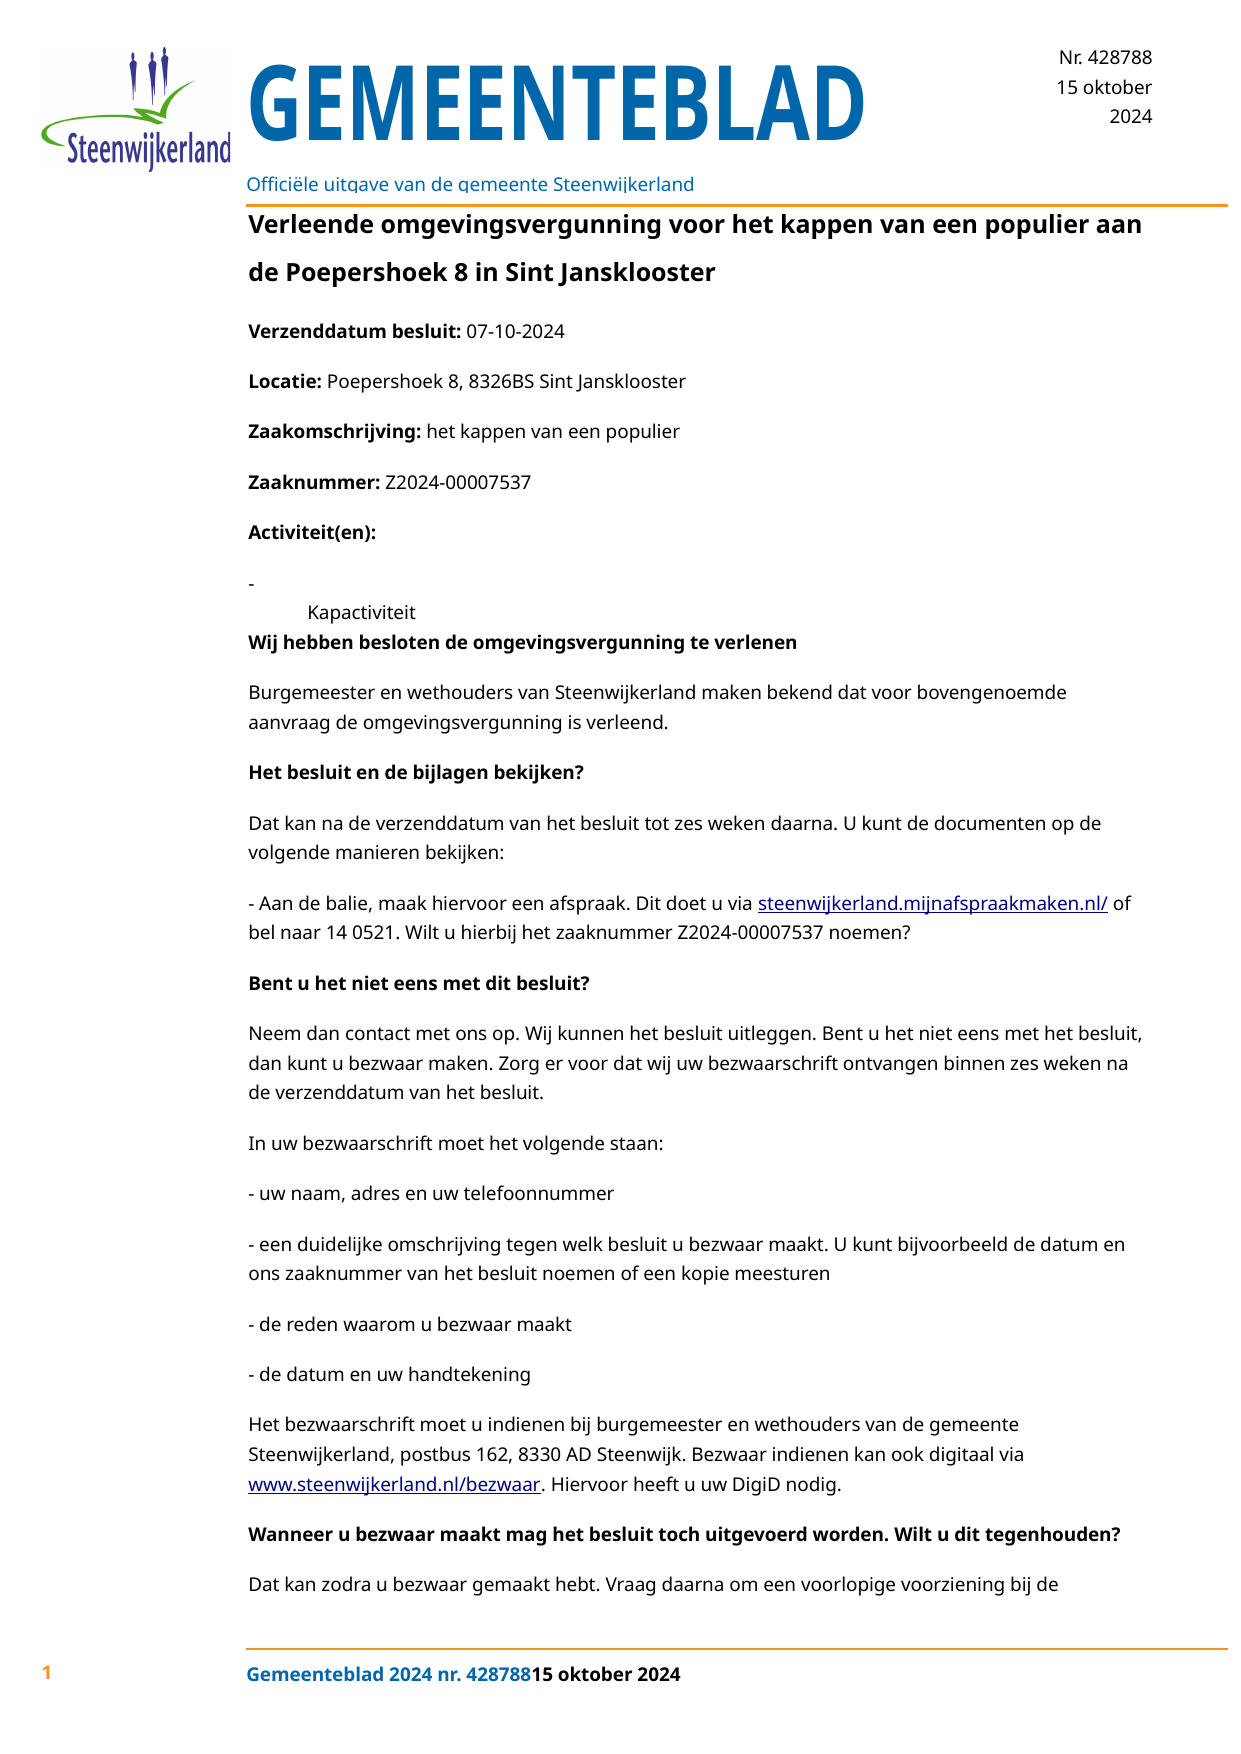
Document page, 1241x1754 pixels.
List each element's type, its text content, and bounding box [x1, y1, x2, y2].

text - Aan de balie, maak hiervoor een afspraak. Dit doet u via steenwijkerland.mijnafspraakmaken.nl/ of bel naar 14 0521. Wilt u hierbij het zaaknummer Z2024-00007537 noemen? [248, 890, 1152, 945]
text Het besluit en de bijlagen bekijken? [248, 759, 1152, 785]
text Locatie: Poepershoek 8, 8326BS Sint Jansklooster [248, 368, 1152, 394]
text - uw naam, adres en uw telefoonnummer [248, 1180, 1152, 1206]
text Zaaknummer: Z2024-00007537 [248, 469, 1152, 495]
text Neem dan contact met ons op. Wij kunnen het besluit uitleggen. Bent u het niet eens met het besluit, dan kunt u bezwaar maken. Zorg er voor dat wij uw bezwaarschrift ontvangen binnen zes weken na de verzenddatum van het besluit. [248, 1020, 1152, 1105]
text - de datum en uw handtekening [248, 1361, 1152, 1387]
text Verleende omgevingsvergunning voor het kappen van een populier aan de Poepershoek 8 in Sint Jansklooster [248, 207, 1152, 288]
text Wanneer u bezwaar maakt mag het besluit toch uitgevoerd worden. Wilt u dit tegenhouden? [248, 1521, 1152, 1547]
text Verzenddatum besluit: 07-10-2024 [248, 318, 1152, 344]
text - de reden waarom u bezwaar maakt [248, 1311, 1152, 1337]
picture [41, 47, 231, 172]
text Dat kan zodra u bezwaar gemaakt hebt. Vraag daarna om een voorlopige voorziening bij de [248, 1572, 1152, 1597]
text Het bezwaarschrift moet u indienen bij burgemeester en wethouders van de gemeente Steenwijkerland, postbus 162, 8330 AD Steenwijk. Bezwaar indienen kan ook digitaal via www.steenwijkerland.nl/bezwaar. Hiervoor heeft u uw DigiD nodig. [248, 1412, 1152, 1497]
text Activiteit(en): [248, 519, 1152, 545]
text Burgemeester en wethouders van Steenwijkerland maken bekend dat voor bovengenoemde aanvraag de omgevingsvergunning is verleend. [248, 679, 1152, 735]
text In uw bezwaarschrift moet het volgende staan: [248, 1130, 1152, 1156]
text Zaakomschrijving: het kappen van een populier [248, 419, 1152, 444]
text - een duidelijke omschrijving tegen welk besluit u bezwaar maakt. U kunt bijvoorbeeld de datum en ons zaaknummer van het besluit noemen of een kopie meesturen [248, 1231, 1152, 1286]
list Kapactiviteit [248, 599, 1152, 625]
text Wij hebben besloten de omgevingsvergunning te verlenen [248, 629, 1152, 655]
text Bent u het niet eens met dit besluit? [248, 970, 1152, 996]
text Dat kan na de verzenddatum van het besluit tot zes weken daarna. U kunt de documenten op de volgende manieren bekijken: [248, 810, 1152, 865]
